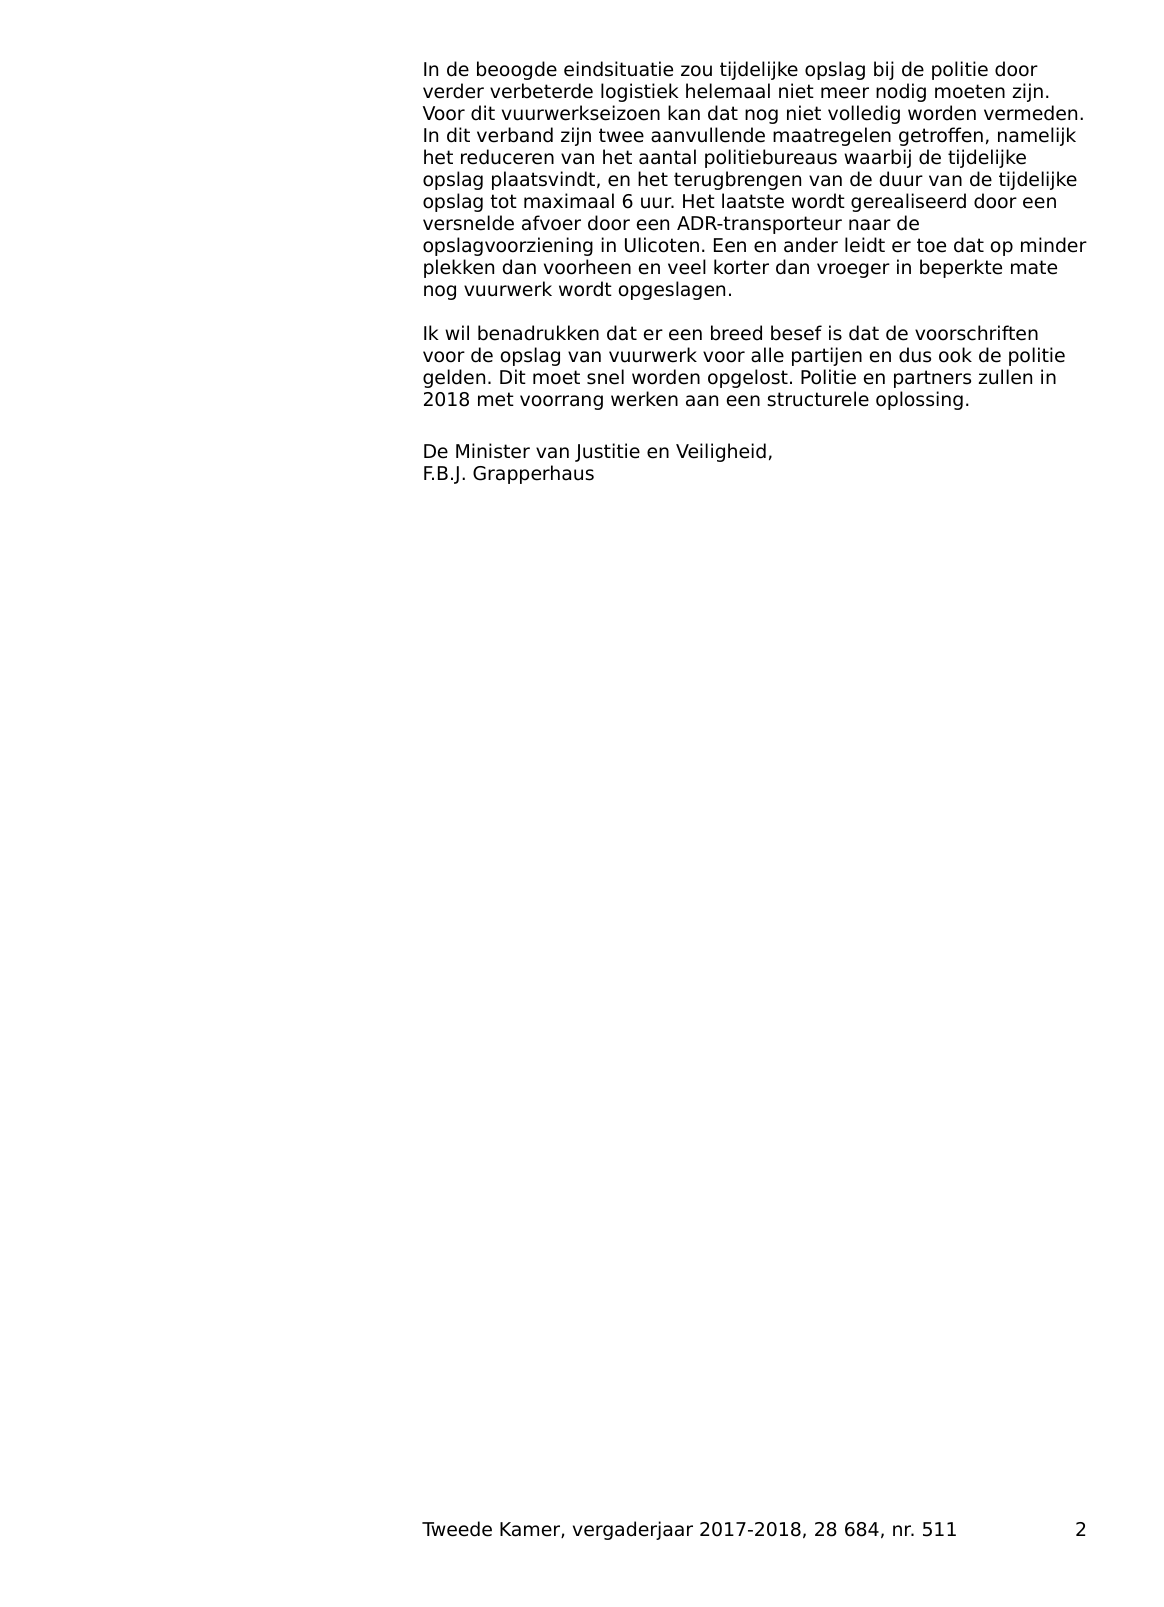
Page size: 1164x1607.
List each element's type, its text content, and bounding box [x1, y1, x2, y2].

text Ik wil benadrukken dat er een breed besef is dat de voorschriften voor de opslag van vuurwerk voor alle partijen en dus ook de politie gelden. Dit moet snel worden opgelost. Politie en partners zullen in 2018 met voorrang werken aan een structurele oplossing. [422, 323, 1087, 411]
text In de beoogde eindsituatie zou tijdelijke opslag bij de politie door verder verbeterde logistiek helemaal niet meer nodig moeten zijn. Voor dit vuurwerkseizoen kan dat nog niet volledig worden vermeden. In dit verband zijn twee aanvullende maatregelen getroffen, namelijk het reduceren van het aantal politiebureaus waarbij de tijdelijke opslag plaatsvindt, en het terugbrengen van de duur van de tijdelijke opslag tot maximaal 6 uur. Het laatste wordt gerealiseerd door een versnelde afvoer door een ADR-transporteur naar de opslagvoorziening in Ulicoten. Een en ander leidt er toe dat op minder plekken dan voorheen en veel korter dan vroeger in beperkte mate nog vuurwerk wordt opgeslagen. [422, 59, 1087, 301]
text De Minister van Justitie en Veiligheid, F.B.J. Grapperhaus [422, 441, 1087, 485]
